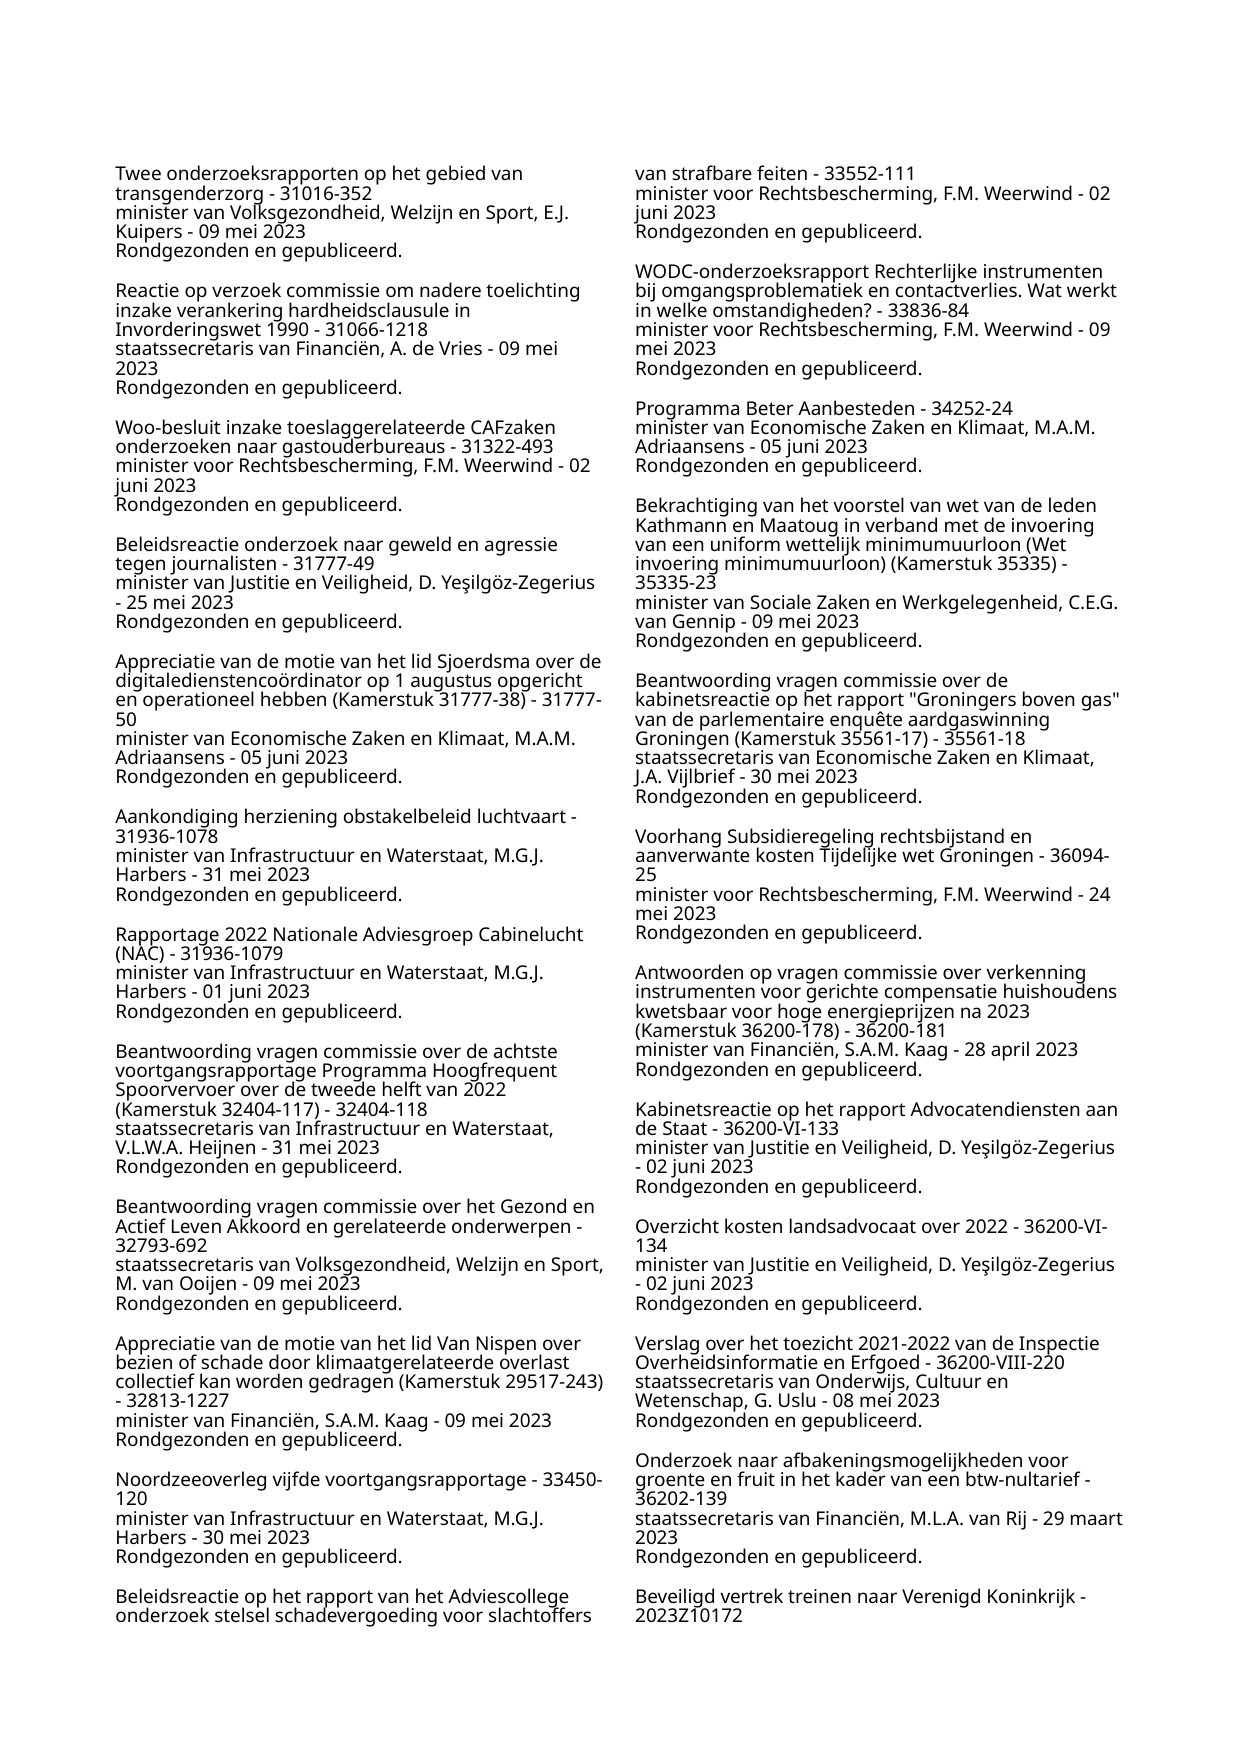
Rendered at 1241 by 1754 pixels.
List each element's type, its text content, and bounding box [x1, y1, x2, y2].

text Rondgezonden en gepubliceerd. [635, 632, 1125, 651]
text Rondgezonden en gepubliceerd. [635, 457, 1125, 477]
text staatssecretaris van Infrastructuur en Waterstaat, V.L.W.A. Heijnen - 31 mei 2023 [115, 1120, 605, 1158]
text staatssecretaris van Onderwijs, Cultuur en Wetenschap, G. Uslu - 08 mei 2023 [635, 1373, 1125, 1412]
text Rondgezonden en gepubliceerd. [635, 924, 1125, 943]
text minister voor Rechtsbescherming, F.M. Weerwind - 24 mei 2023 [635, 886, 1125, 924]
text Woo-besluit inzake toeslaggerelateerde CAF­zaken onderzoeken naar gastouderbureaus - 31322-493 [115, 419, 605, 457]
text Kabinetsreactie op het rapport Advocatendiensten aan de Staat - 36200-VI-133 [635, 1101, 1125, 1139]
text Appreciatie van de motie van het lid Sjoerdsma over de digitaledienstencoördinator op 1 augustus opgericht en operationeel hebben (Kamerstuk 31777-38) - 31777-50 [115, 653, 605, 730]
text Beantwoording vragen commissie over het Gezond en Actief Leven Akkoord en gerelateerde onderwerpen - 32793-692 [115, 1198, 605, 1256]
text Rondgezonden en gepubliceerd. [635, 1412, 1125, 1431]
text staatssecretaris van Volksgezondheid, Welzijn en Sport, M. van Ooijen - 09 mei 2023 [115, 1256, 605, 1295]
text Rondgezonden en gepubliceerd. [115, 768, 605, 788]
text minister voor Rechtsbescherming, F.M. Weerwind - 02 juni 2023 [115, 457, 605, 496]
text Rondgezonden en gepubliceerd. [635, 359, 1125, 379]
text Rondgezonden en gepubliceerd. [635, 223, 1125, 242]
text Appreciatie van de motie van het lid Van Nispen over bezien of schade door klimaatgerelateerde overlast collectief kan worden gedragen (Kamerstuk 29517-243) - 32813-1227 [115, 1335, 605, 1412]
text Rondgezonden en gepubliceerd. [115, 1431, 605, 1450]
text Rapportage 2022 Nationale Adviesgroep Cabinelucht (NAC) - 31936-1079 [115, 926, 605, 964]
text minister van Justitie en Veiligheid, D. Yeşilgöz-Zegerius - 02 juni 2023 [635, 1256, 1125, 1295]
text Rondgezonden en gepubliceerd. [115, 379, 605, 398]
text Reactie op verzoek commissie om nadere toelichting inzake verankering hardheidsclausule in Invorderingswet 1990 - 31066-1218 [115, 282, 605, 340]
text Voorhang Subsidieregeling rechtsbijstand en aanverwante kosten Tijdelijke wet Groningen - 36094-25 [635, 828, 1125, 886]
text Beleidsreactie onderzoek naar geweld en agressie tegen journalisten - 31777-49 [115, 536, 605, 574]
text van strafbare feiten - 33552-111 [635, 165, 1125, 184]
text Rondgezonden en gepubliceerd. [115, 1158, 605, 1178]
text Rondgezonden en gepubliceerd. [115, 496, 605, 515]
text Rondgezonden en gepubliceerd. [635, 788, 1125, 807]
text Rondgezonden en gepubliceerd. [115, 1548, 605, 1567]
text minister van Infrastructuur en Waterstaat, M.G.J. Harbers - 30 mei 2023 [115, 1509, 605, 1548]
text Twee onderzoeksrapporten op het gebied van transgenderzorg - 31016-352 [115, 165, 605, 204]
text minister van Financiën, S.A.M. Kaag - 28 april 2023 [635, 1041, 1125, 1061]
text Rondgezonden en gepubliceerd. [635, 1178, 1125, 1197]
text Verslag over het toezicht 2021-2022 van de Inspectie Overheidsinformatie en Erfgoed - 36200-VIII-220 [635, 1335, 1125, 1373]
text Beantwoording vragen commissie over de kabinetsreactie op het rapport "Groningers boven gas" van de parlementaire enquête aardgaswinning Groningen (Kamerstuk 35561-17) - 35561-18 [635, 672, 1125, 749]
text Overzicht kosten landsadvocaat over 2022 - 36200-VI-134 [635, 1218, 1125, 1256]
text staatssecretaris van Financiën, A. de Vries - 09 mei 2023 [115, 340, 605, 379]
text minister van Volksgezondheid, Welzijn en Sport, E.J. Kuipers - 09 mei 2023 [115, 204, 605, 242]
text Rondgezonden en gepubliceerd. [115, 886, 605, 905]
text minister van Sociale Zaken en Werkgelegenheid, C.E.G. van Gennip - 09 mei 2023 [635, 594, 1125, 632]
text staatssecretaris van Economische Zaken en Klimaat, J.A. Vijlbrief - 30 mei 2023 [635, 749, 1125, 788]
text Rondgezonden en gepubliceerd. [635, 1061, 1125, 1080]
text minister van Financiën, S.A.M. Kaag - 09 mei 2023 [115, 1412, 605, 1431]
text Beantwoording vragen commissie over de achtste voortgangsrapportage Programma Hoogfrequent Spoorvervoer over de tweede helft van 2022 (Kamerstuk 32404-117) - 32404-118 [115, 1043, 605, 1120]
text minister van Justitie en Veiligheid, D. Yeşilgöz-Zegerius - 25 mei 2023 [115, 574, 605, 613]
text Rondgezonden en gepubliceerd. [115, 242, 605, 262]
text Rondgezonden en gepubliceerd. [115, 613, 605, 632]
text Noordzeeoverleg vijfde voortgangsrapportage - 33450-120 [115, 1471, 605, 1509]
text Programma Beter Aanbesteden - 34252-24 [635, 399, 1125, 419]
text Onderzoek naar afbakeningsmogelijkheden voor groente en fruit in het kader van een btw-nultarief - 36202-139 [635, 1452, 1125, 1509]
text minister voor Rechtsbescherming, F.M. Weerwind - 02 juni 2023 [635, 184, 1125, 223]
text minister voor Rechtsbescherming, F.M. Weerwind - 09 mei 2023 [635, 321, 1125, 359]
text minister van Infrastructuur en Waterstaat, M.G.J. Harbers - 01 juni 2023 [115, 964, 605, 1003]
text Rondgezonden en gepubliceerd. [115, 1003, 605, 1022]
text Rondgezonden en gepubliceerd. [635, 1548, 1125, 1567]
text minister van Infrastructuur en Waterstaat, M.G.J. Harbers - 31 mei 2023 [115, 847, 605, 886]
text minister van Economische Zaken en Klimaat, M.A.M. Adriaansens - 05 juni 2023 [115, 730, 605, 768]
text staatssecretaris van Financiën, M.L.A. van Rij - 29 maart 2023 [635, 1509, 1125, 1548]
text Rondgezonden en gepubliceerd. [635, 1295, 1125, 1314]
text minister van Justitie en Veiligheid, D. Yeşilgöz-Zegerius - 02 juni 2023 [635, 1139, 1125, 1178]
text Beveiligd vertrek treinen naar Verenigd Koninkrijk - 2023Z10172 [635, 1588, 1125, 1627]
text Aankondiging herziening obstakelbeleid luchtvaart - 31936-1078 [115, 808, 605, 847]
text Beleidsreactie op het rapport van het Adviescollege onderzoek stelsel schadevergoeding voor slachtoffers [115, 1588, 605, 1627]
text WODC-onderzoeksrapport Rechterlijke instrumenten bij omgangsproblematiek en contactverlies. Wat werkt in welke omstandigheden? - 33836-84 [635, 263, 1125, 321]
text minister van Economische Zaken en Klimaat, M.A.M. Adriaansens - 05 juni 2023 [635, 419, 1125, 457]
text Bekrachtiging van het voorstel van wet van de leden Kathmann en Maatoug in verband met de invoering van een uniform wettelijk minimumuurloon (Wet invoering minimumuurloon) (Kamerstuk 35335) - 35335-23 [635, 497, 1125, 594]
text Antwoorden op vragen commissie over verkenning instrumenten voor gerichte compensatie huishoudens kwetsbaar voor hoge energieprijzen na 2023 (Kamerstuk 36200-178) - 36200-181 [635, 964, 1125, 1041]
text Rondgezonden en gepubliceerd. [115, 1295, 605, 1314]
